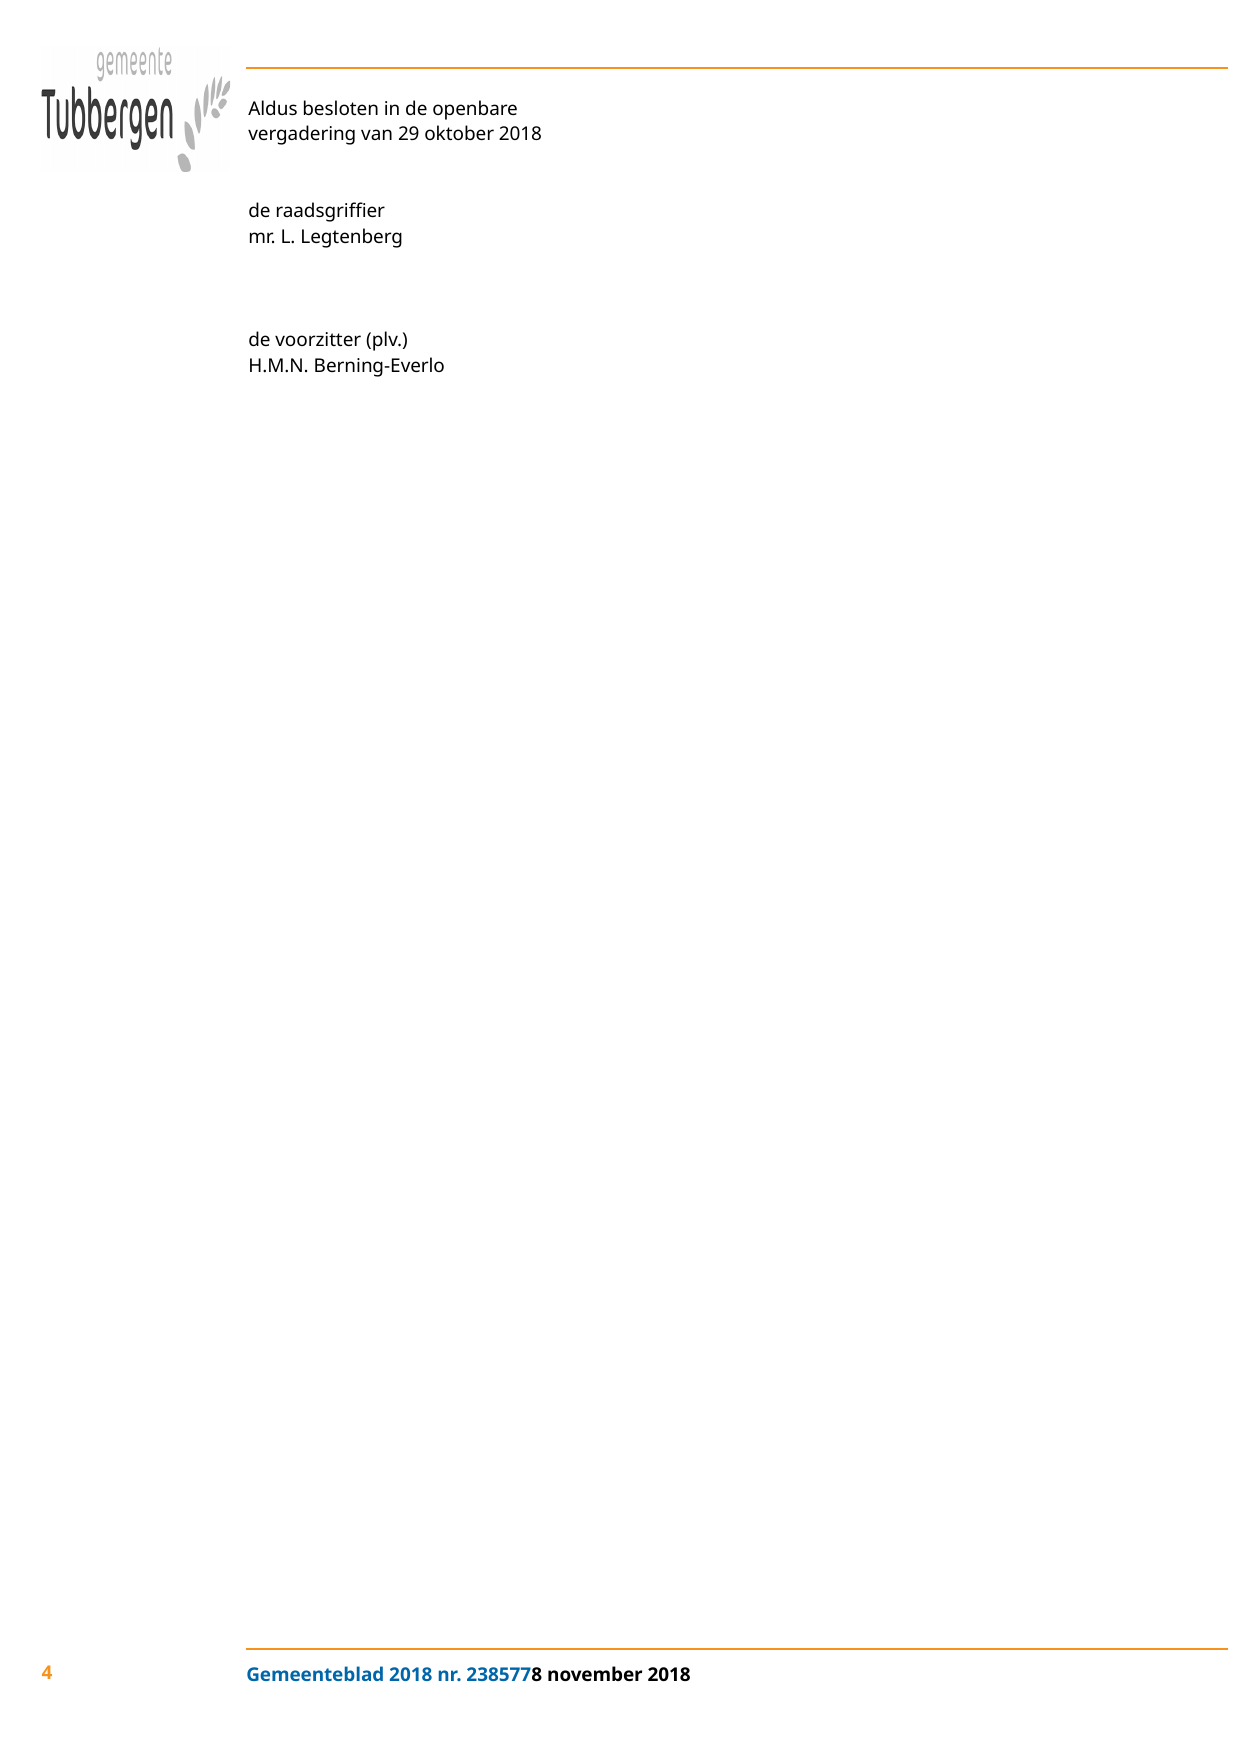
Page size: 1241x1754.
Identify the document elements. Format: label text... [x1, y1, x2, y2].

text vergadering van 29 oktober 2018 [248, 121, 1152, 146]
text Aldus besloten in de openbare [248, 95, 1152, 121]
picture [41, 47, 231, 172]
text mr. L. Legtenberg [248, 223, 1152, 249]
text de voorzitter (plv.) [248, 326, 1152, 352]
text de raadsgriffier [248, 198, 1152, 223]
text H.M.N. Berning-Everlo [248, 352, 1152, 378]
